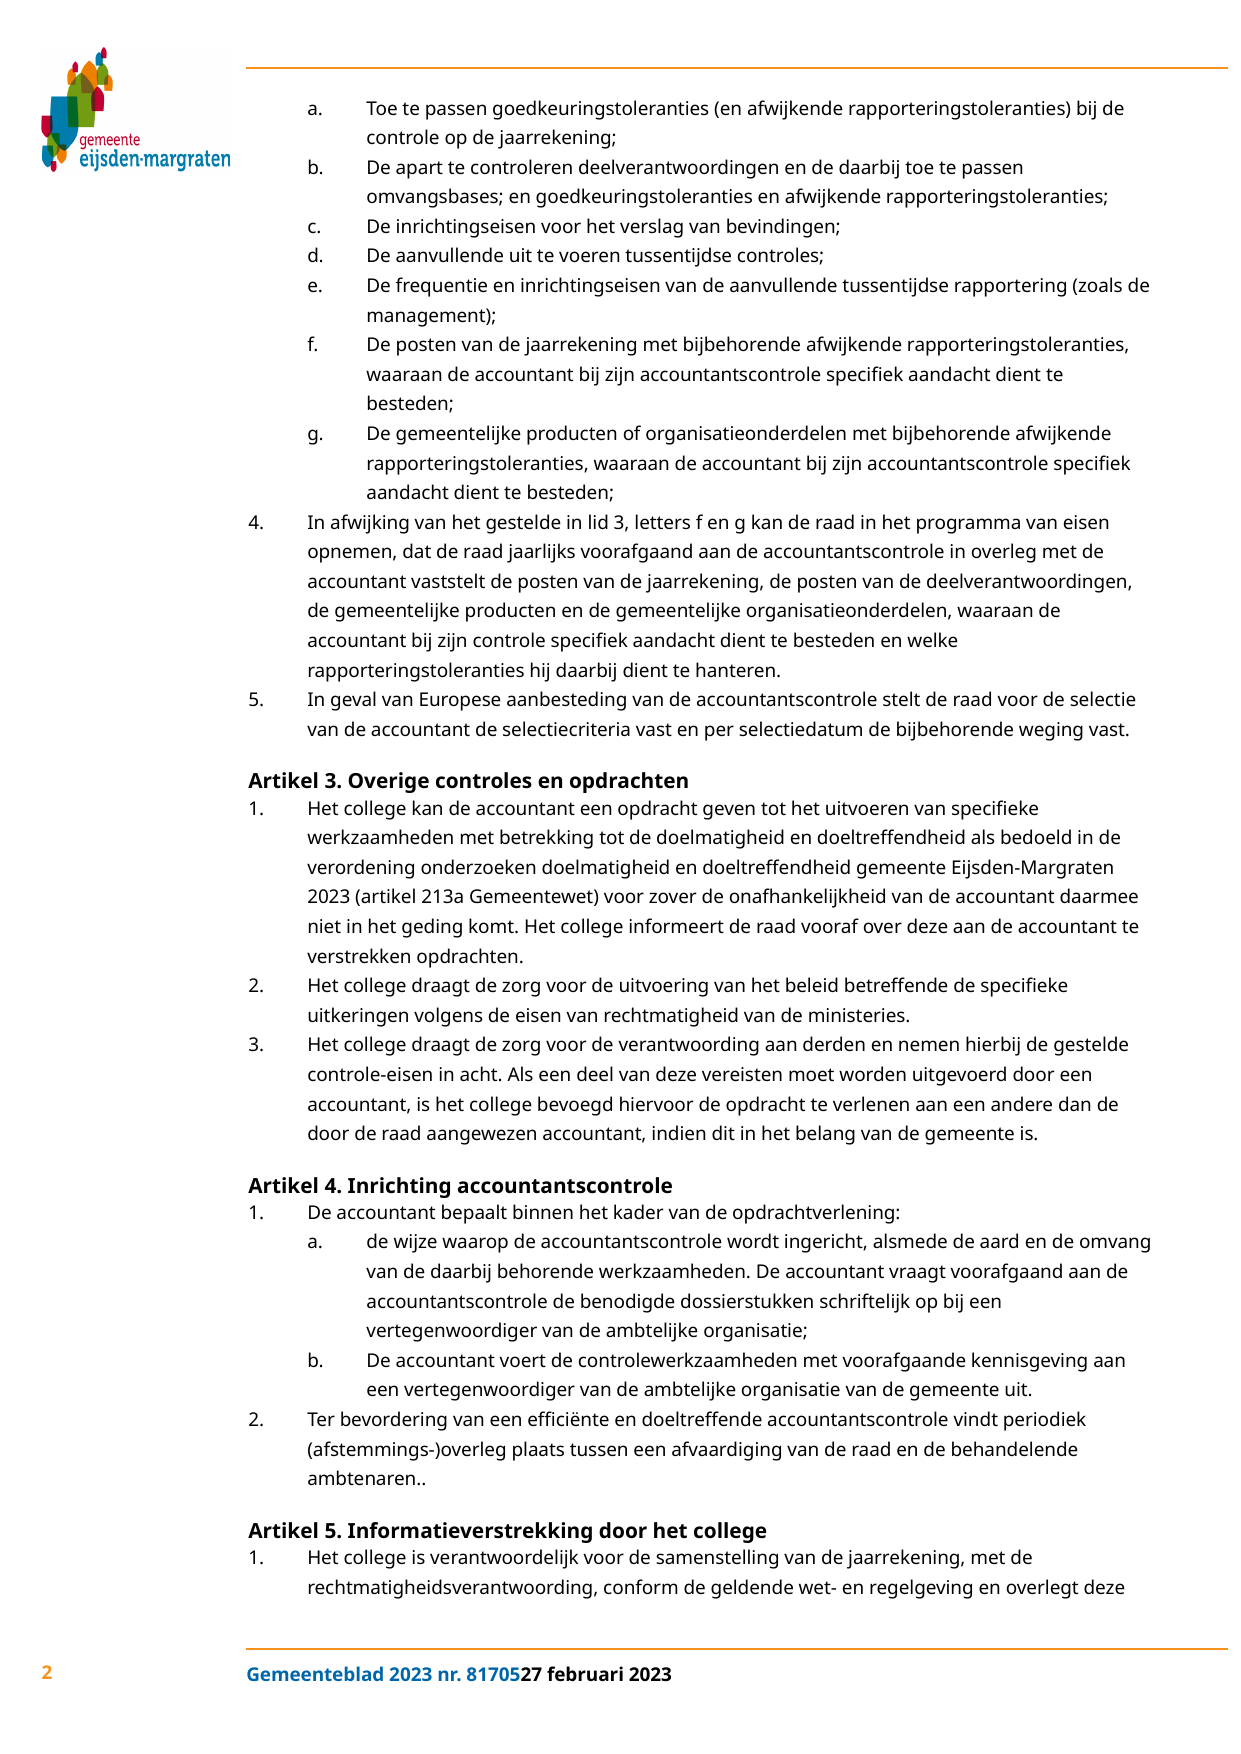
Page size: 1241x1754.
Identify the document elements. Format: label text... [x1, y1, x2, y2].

list Het college draagt de zorg voor de uitvoering van het beleid betreffende de specifieke uitkeringen volgens de eisen van rechtmatigheid van de ministeries. [248, 972, 1152, 1028]
list De apart te controleren deelverantwoordingen en de daarbij toe te passen omvangsbases; en goedkeuringstoleranties en afwijkende rapporteringstoleranties; [307, 154, 1152, 209]
picture [41, 47, 231, 172]
list De frequentie en inrichtingseisen van de aanvullende tussentijdse rapportering (zoals de management); [307, 272, 1152, 328]
list De aanvullende uit te voeren tussentijdse controles; [307, 243, 1152, 268]
text Artikel 4. Inrichting accountantscontrole [248, 1171, 1152, 1199]
list In afwijking van het gestelde in lid 3, letters f en g kan de raad in het programma van eisen opnemen, dat de raad jaarlijks voorafgaand aan de accountantscontrole in overleg met de accountant vaststelt de posten van de jaarrekening, de posten van de deelverantwoordingen, de gemeentelijke producten en de gemeentelijke organisatieonderdelen, waaraan de accountant bij zijn controle specifiek aandacht dient te besteden en welke rapporteringstoleranties hij daarbij dient te hanteren. [248, 509, 1152, 683]
list Toe te passen goedkeuringstoleranties (en afwijkende rapporteringstoleranties) bij de controle op de jaarrekening; [307, 95, 1152, 150]
list Het college draagt de zorg voor de verantwoording aan derden en nemen hierbij de gestelde controle-eisen in acht. Als een deel van deze vereisten moet worden uitgevoerd door een accountant, is het college bevoegd hiervoor de opdracht te verlenen aan een andere dan de door de raad aangewezen accountant, indien dit in het belang van de gemeente is. [248, 1032, 1152, 1146]
list De gemeentelijke producten of organisatieonderdelen met bijbehorende afwijkende rapporteringstoleranties, waaraan de accountant bij zijn accountantscontrole specifiek aandacht dient te besteden; [307, 420, 1152, 505]
list De accountant bepaalt binnen het kader van de opdrachtverlening: [248, 1199, 1152, 1225]
list De inrichtingseisen voor het verslag van bevindingen; [307, 213, 1152, 239]
list In geval van Europese aanbesteding van de accountantscontrole stelt de raad voor de selectie van de accountant de selectiecriteria vast en per selectiedatum de bijbehorende weging vast. [248, 686, 1152, 742]
text Artikel 3. Overige controles en opdrachten [248, 766, 1152, 795]
list De posten van de jaarrekening met bijbehorende afwijkende rapporteringstoleranties, waaraan de accountant bij zijn accountantscontrole specifiek aandacht dient te besteden; [307, 331, 1152, 416]
list Ter bevordering van een efficiënte en doeltreffende accountantscontrole vindt periodiek (afstemmings-)overleg plaats tussen een afvaardiging van de raad en de behandelende ambtenaren.. [248, 1406, 1152, 1491]
text Artikel 5. Informatieverstrekking door het college [248, 1516, 1152, 1544]
list Het college kan de accountant een opdracht geven tot het uitvoeren van specifieke werkzaamheden met betrekking tot de doelmatigheid en doeltreffendheid als bedoeld in de verordening onderzoeken doelmatigheid en doeltreffendheid gemeente Eijsden-Margraten 2023 (artikel 213a Gemeentewet) voor zover de onafhankelijkheid van de accountant daarmee niet in het geding komt. Het college informeert de raad vooraf over deze aan de accountant te verstrekken opdrachten. [248, 795, 1152, 968]
list Het college is verantwoordelijk voor de samenstelling van de jaarrekening, met de rechtmatigheidsverantwoording, conform de geldende wet- en regelgeving en overlegt deze [248, 1544, 1152, 1599]
list de wijze waarop de accountantscontrole wordt ingericht, alsmede de aard en de omvang van de daarbij behorende werkzaamheden. De accountant vraagt voorafgaand aan de accountantscontrole de benodigde dossierstukken schriftelijk op bij een vertegenwoordiger van de ambtelijke organisatie; [307, 1229, 1152, 1343]
list De accountant voert de controlewerkzaamheden met voorafgaande kennisgeving aan een vertegenwoordiger van de ambtelijke organisatie van de gemeente uit. [307, 1347, 1152, 1402]
